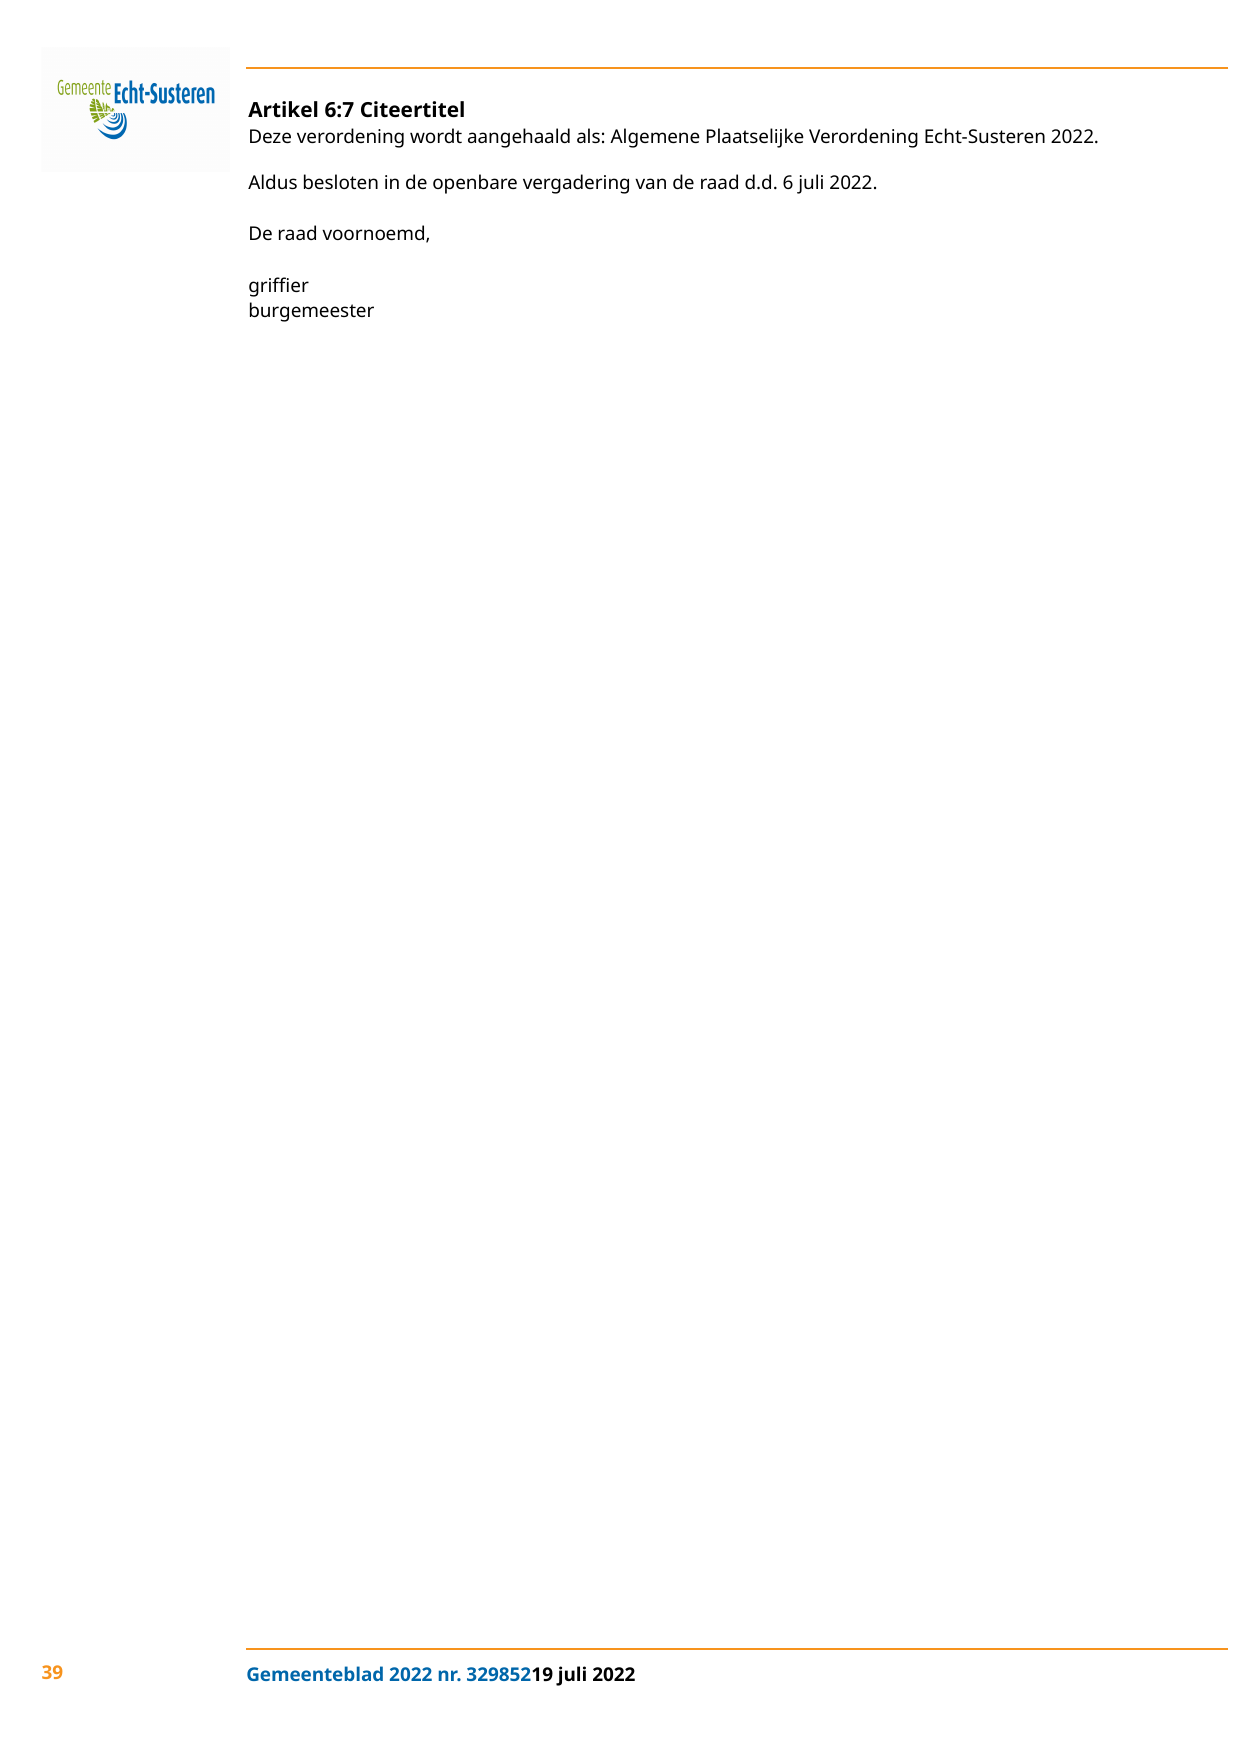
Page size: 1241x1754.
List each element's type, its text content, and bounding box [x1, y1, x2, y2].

text Aldus besloten in de openbare vergadering van de raad d.d. 6 juli 2022. [248, 169, 1152, 194]
picture [41, 47, 231, 172]
text Deze verordening wordt aangehaald als: Algemene Plaatselijke Verordening Echt-Susteren 2022. [248, 123, 1152, 149]
text griffier [248, 272, 1152, 297]
text burgemeester [248, 297, 1152, 323]
text De raad voornoemd, [248, 220, 1152, 246]
text Artikel 6:7 Citeertitel [248, 95, 1152, 123]
